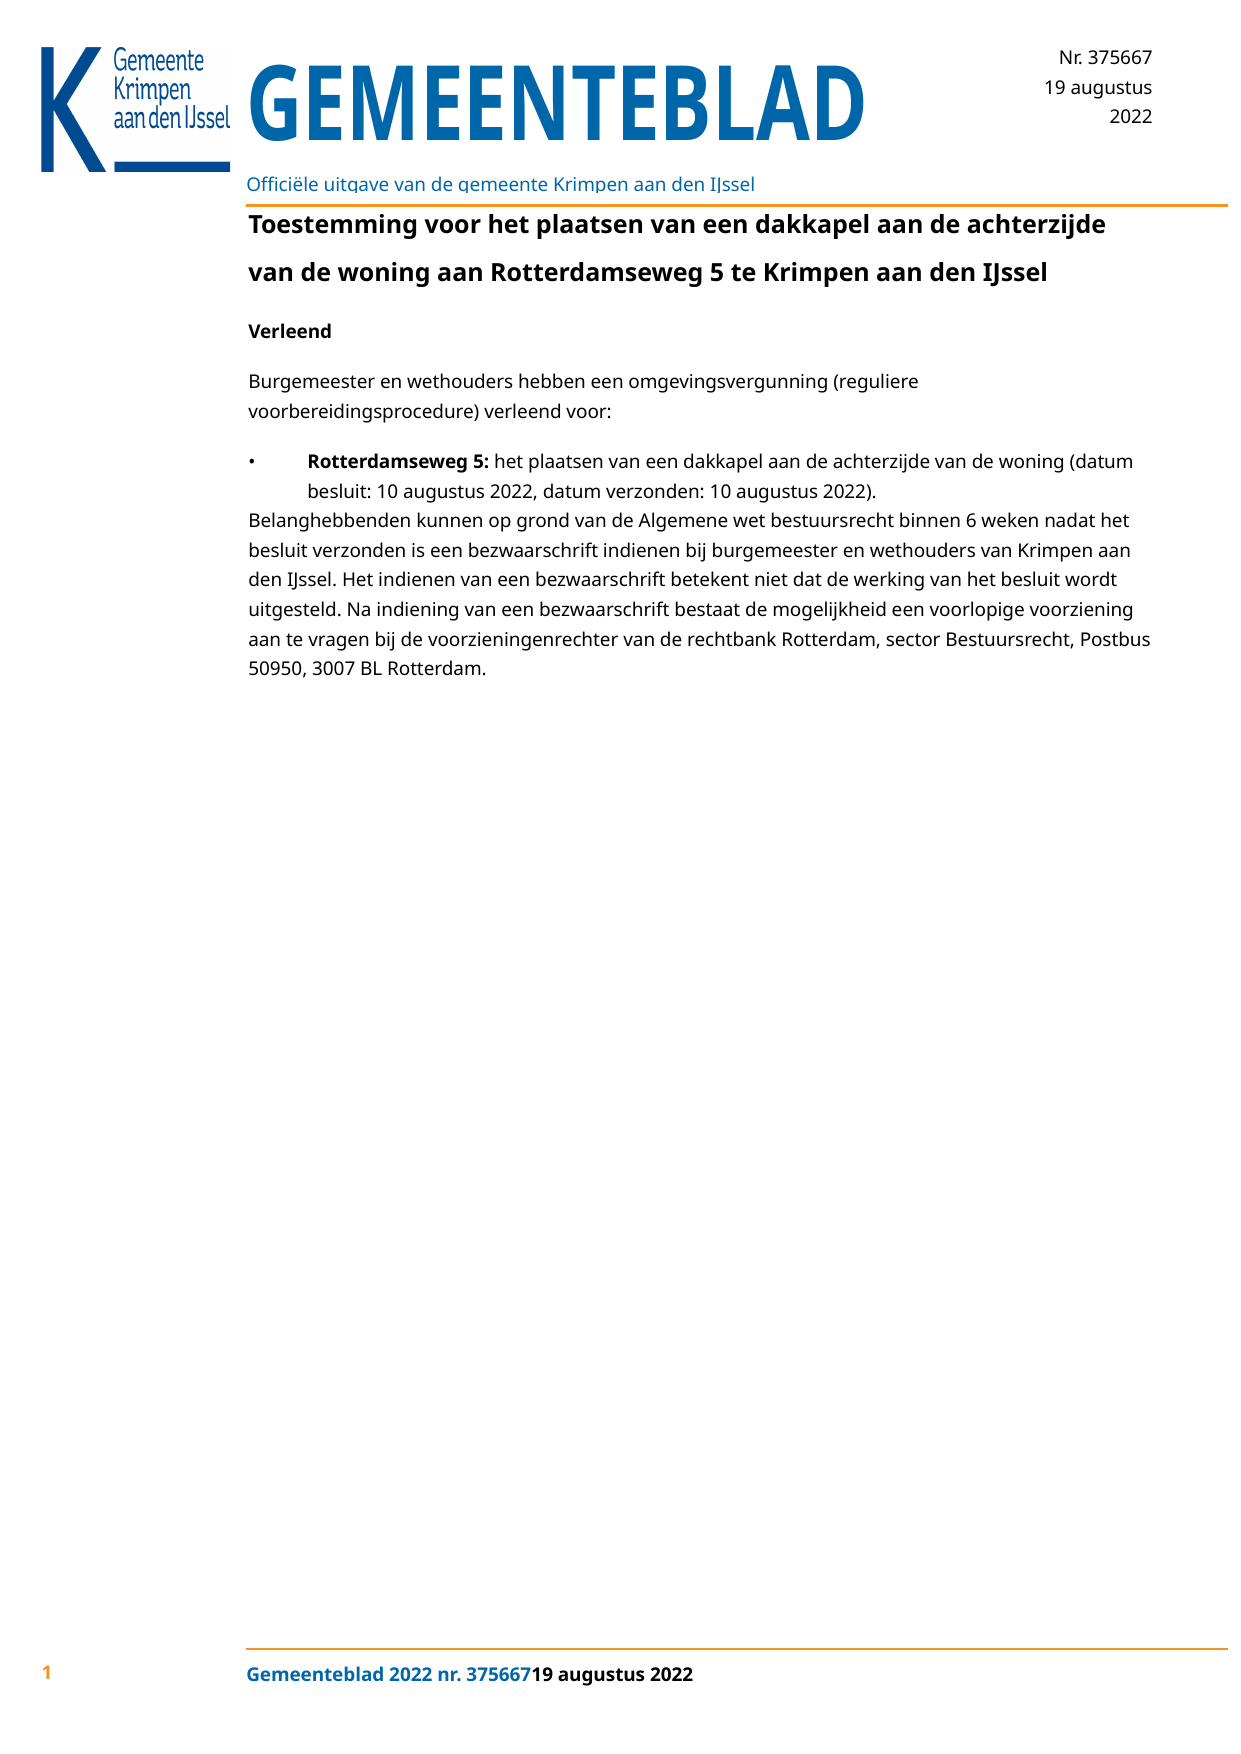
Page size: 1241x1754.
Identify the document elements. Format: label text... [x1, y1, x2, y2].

text Belanghebbenden kunnen op grond van de Algemene wet bestuursrecht binnen 6 weken nadat het besluit verzonden is een bezwaarschrift indienen bij burgemeester en wethouders van Krimpen aan den IJssel. Het indienen van een bezwaarschrift betekent niet dat de werking van het besluit wordt uitgesteld. Na indiening van een bezwaarschrift bestaat de mogelijkheid een voorlopige voorziening aan te vragen bij de voorzieningenrechter van de rechtbank Rotterdam, sector Bestuursrecht, Postbus 50950, 3007 BL Rotterdam. [248, 507, 1152, 681]
picture [41, 47, 231, 172]
text Verleend [248, 318, 1152, 344]
text Toestemming voor het plaatsen van een dakkapel aan de achterzijde van de woning aan Rotterdamseweg 5 te Krimpen aan den IJssel [248, 207, 1152, 288]
list Rotterdamseweg 5: het plaatsen van een dakkapel aan de achterzijde van de woning (datum besluit: 10 augustus 2022, datum verzonden: 10 augustus 2022). [248, 448, 1152, 504]
text Burgemeester en wethouders hebben een omgevingsvergunning (reguliere voorbereidingsprocedure) verleend voor: [248, 368, 1152, 424]
